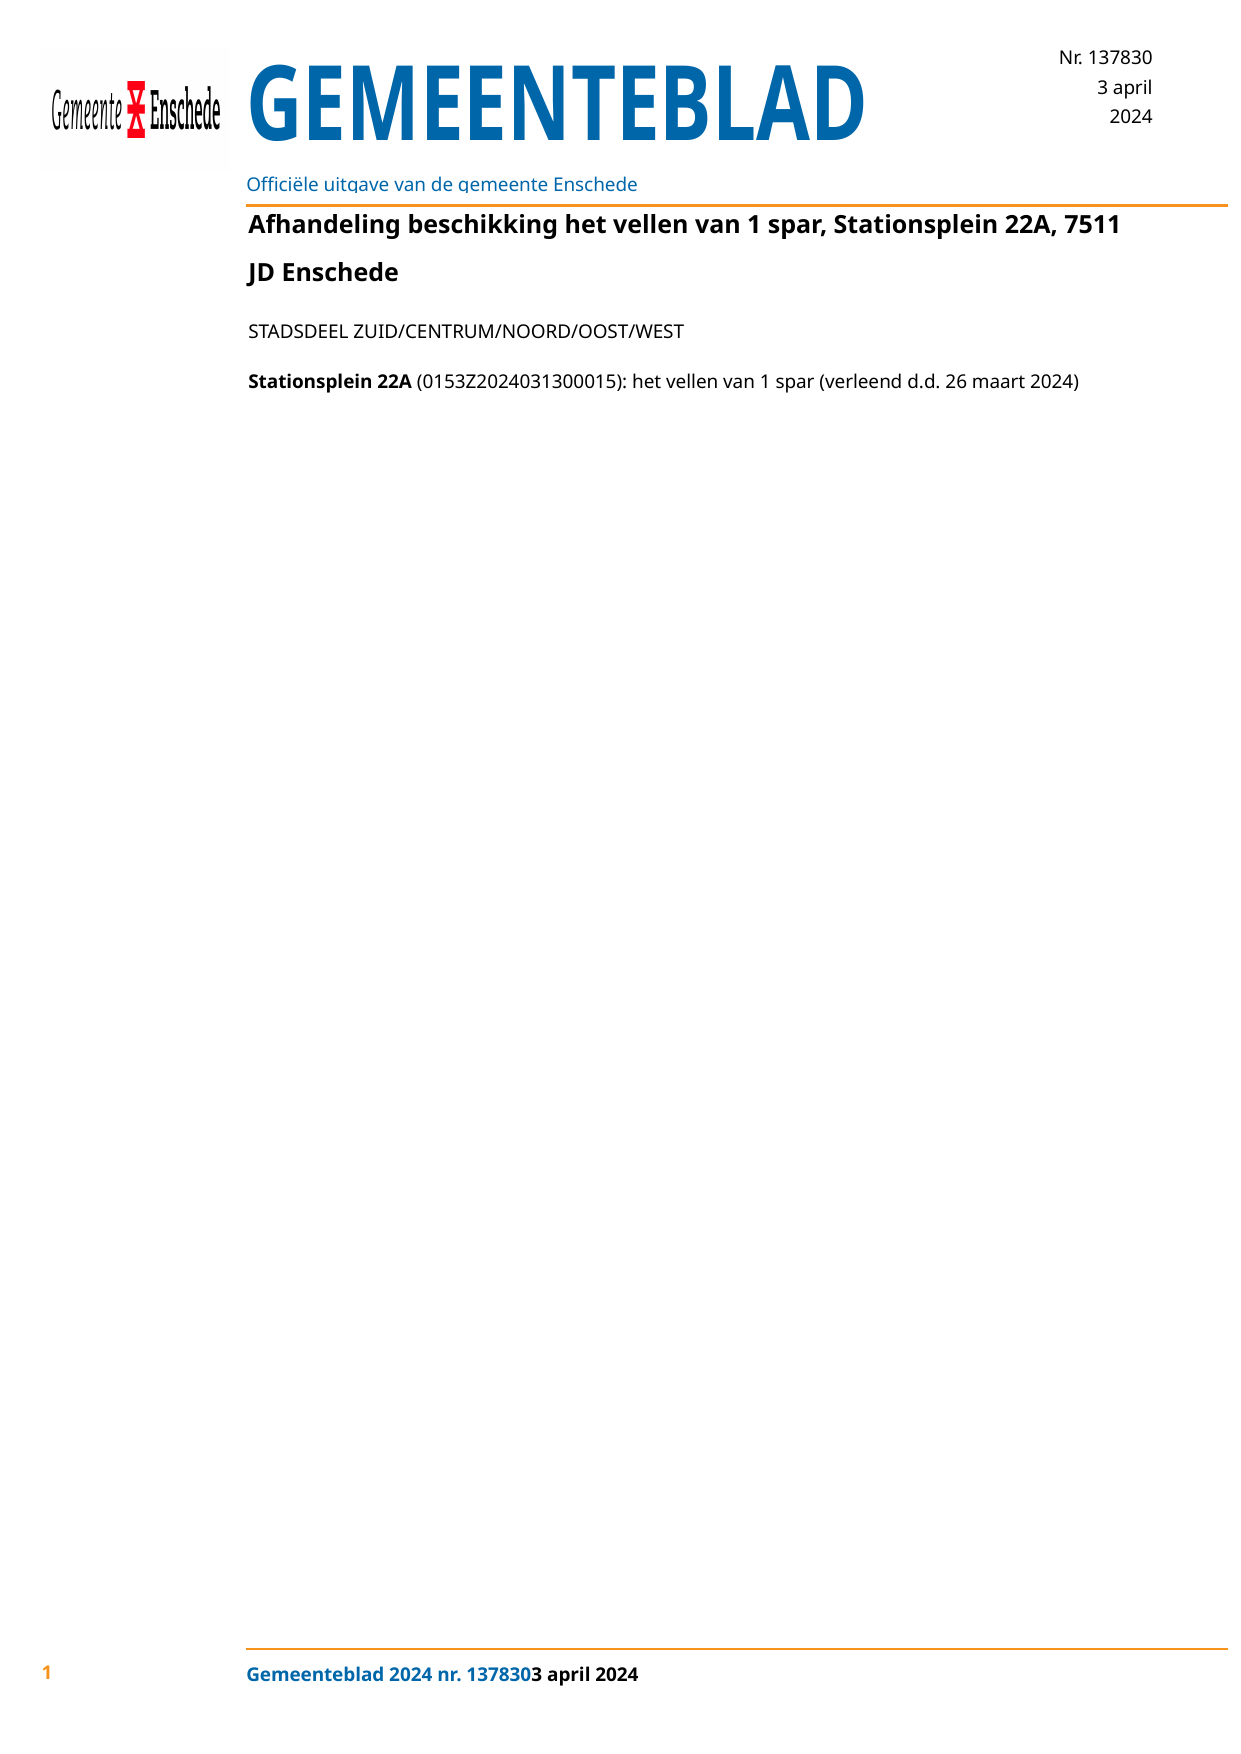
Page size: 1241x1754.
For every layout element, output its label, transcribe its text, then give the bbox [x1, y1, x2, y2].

text STADSDEEL ZUID/CENTRUM/NOORD/OOST/WEST [248, 318, 1152, 344]
text Afhandeling beschikking het vellen van 1 spar, Stationsplein 22A, 7511 JD Enschede [248, 207, 1152, 288]
picture [41, 47, 231, 172]
text Stationsplein 22A (0153Z2024031300015): het vellen van 1 spar (verleend d.d. 26 maart 2024) [248, 368, 1152, 394]
